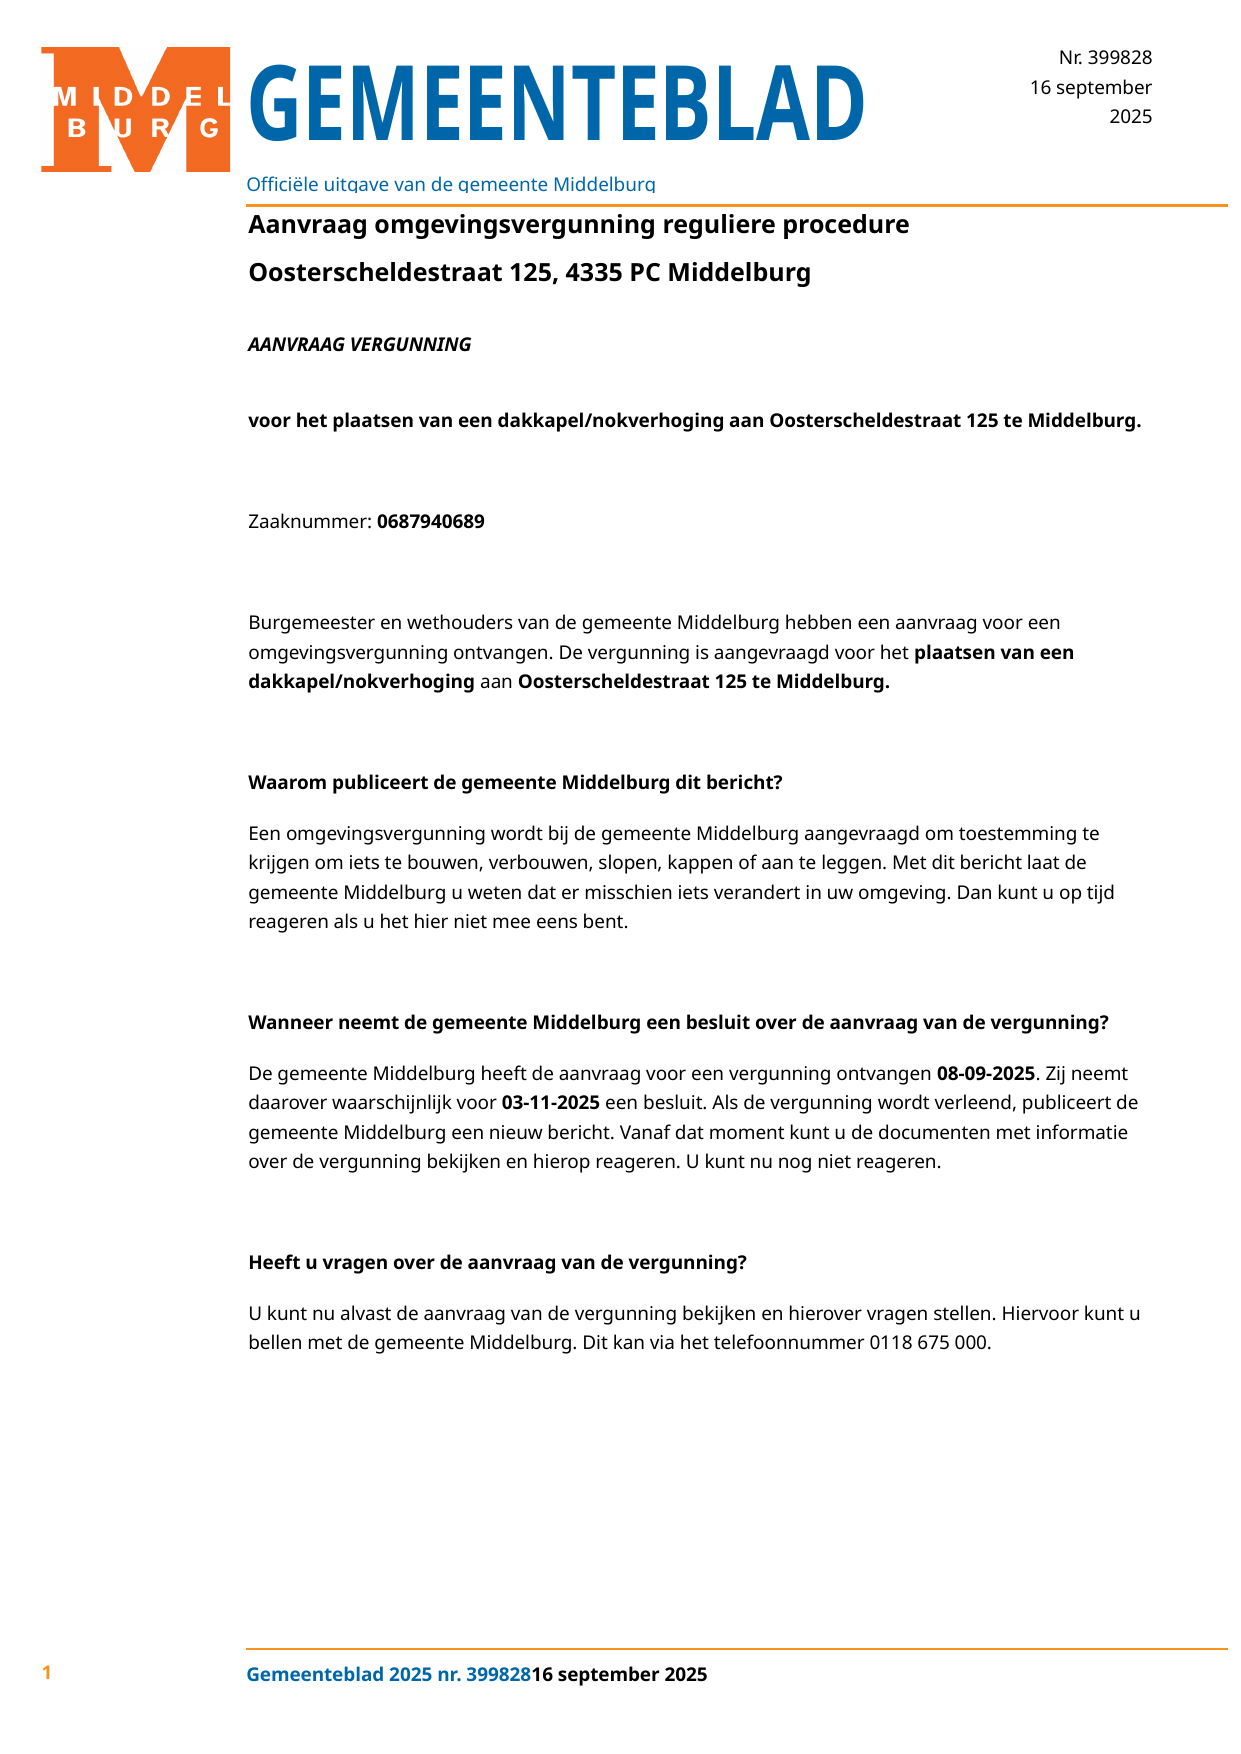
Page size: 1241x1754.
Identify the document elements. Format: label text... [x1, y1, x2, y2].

text Een omgevingsvergunning wordt bij de gemeente Middelburg aangevraagd om toestemming te krijgen om iets te bouwen, verbouwen, slopen, kappen of aan te leggen. Met dit bericht laat de gemeente Middelburg u weten dat er misschien iets verandert in uw omgeving. Dan kunt u op tijd reageren als u het hier niet mee eens bent. [248, 820, 1152, 934]
text Zaaknummer: 0687940689 [248, 508, 1152, 534]
text U kunt nu alvast de aanvraag van de vergunning bekijken en hierover vragen stellen. Hiervoor kunt u bellen met de gemeente Middelburg. Dit kan via het telefoonnummer 0118 675 000. [248, 1300, 1152, 1355]
text Burgemeester en wethouders van de gemeente Middelburg hebben een aanvraag voor een omgevingsvergunning ontvangen. De vergunning is aangevraagd voor het plaatsen van een dakkapel/nokverhoging aan Oosterscheldestraat 125 te Middelburg. [248, 609, 1152, 694]
text Aanvraag omgevingsvergunning reguliere procedure Oosterscheldestraat 125, 4335 PC Middelburg [248, 207, 1152, 288]
text AANVRAAG VERGUNNING [248, 331, 1152, 357]
text Heeft u vragen over de aanvraag van de vergunning? [248, 1249, 1152, 1275]
text Waarom publiceert de gemeente Middelburg dit bericht? [248, 769, 1152, 795]
text Wanneer neemt de gemeente Middelburg een besluit over de aanvraag van de vergunning? [248, 1009, 1152, 1035]
text voor het plaatsen van een dakkapel/nokverhoging aan Oosterscheldestraat 125 te Middelburg. [248, 408, 1152, 433]
picture [41, 47, 231, 172]
text De gemeente Middelburg heeft de aanvraag voor een vergunning ontvangen 08-09-2025. Zij neemt daarover waarschijnlijk voor 03-11-2025 een besluit. Als de vergunning wordt verleend, publiceert de gemeente Middelburg een nieuw bericht. Vanaf dat moment kunt u de documenten met informatie over de vergunning bekijken en hierop reageren. U kunt nu nog niet reageren. [248, 1060, 1152, 1174]
